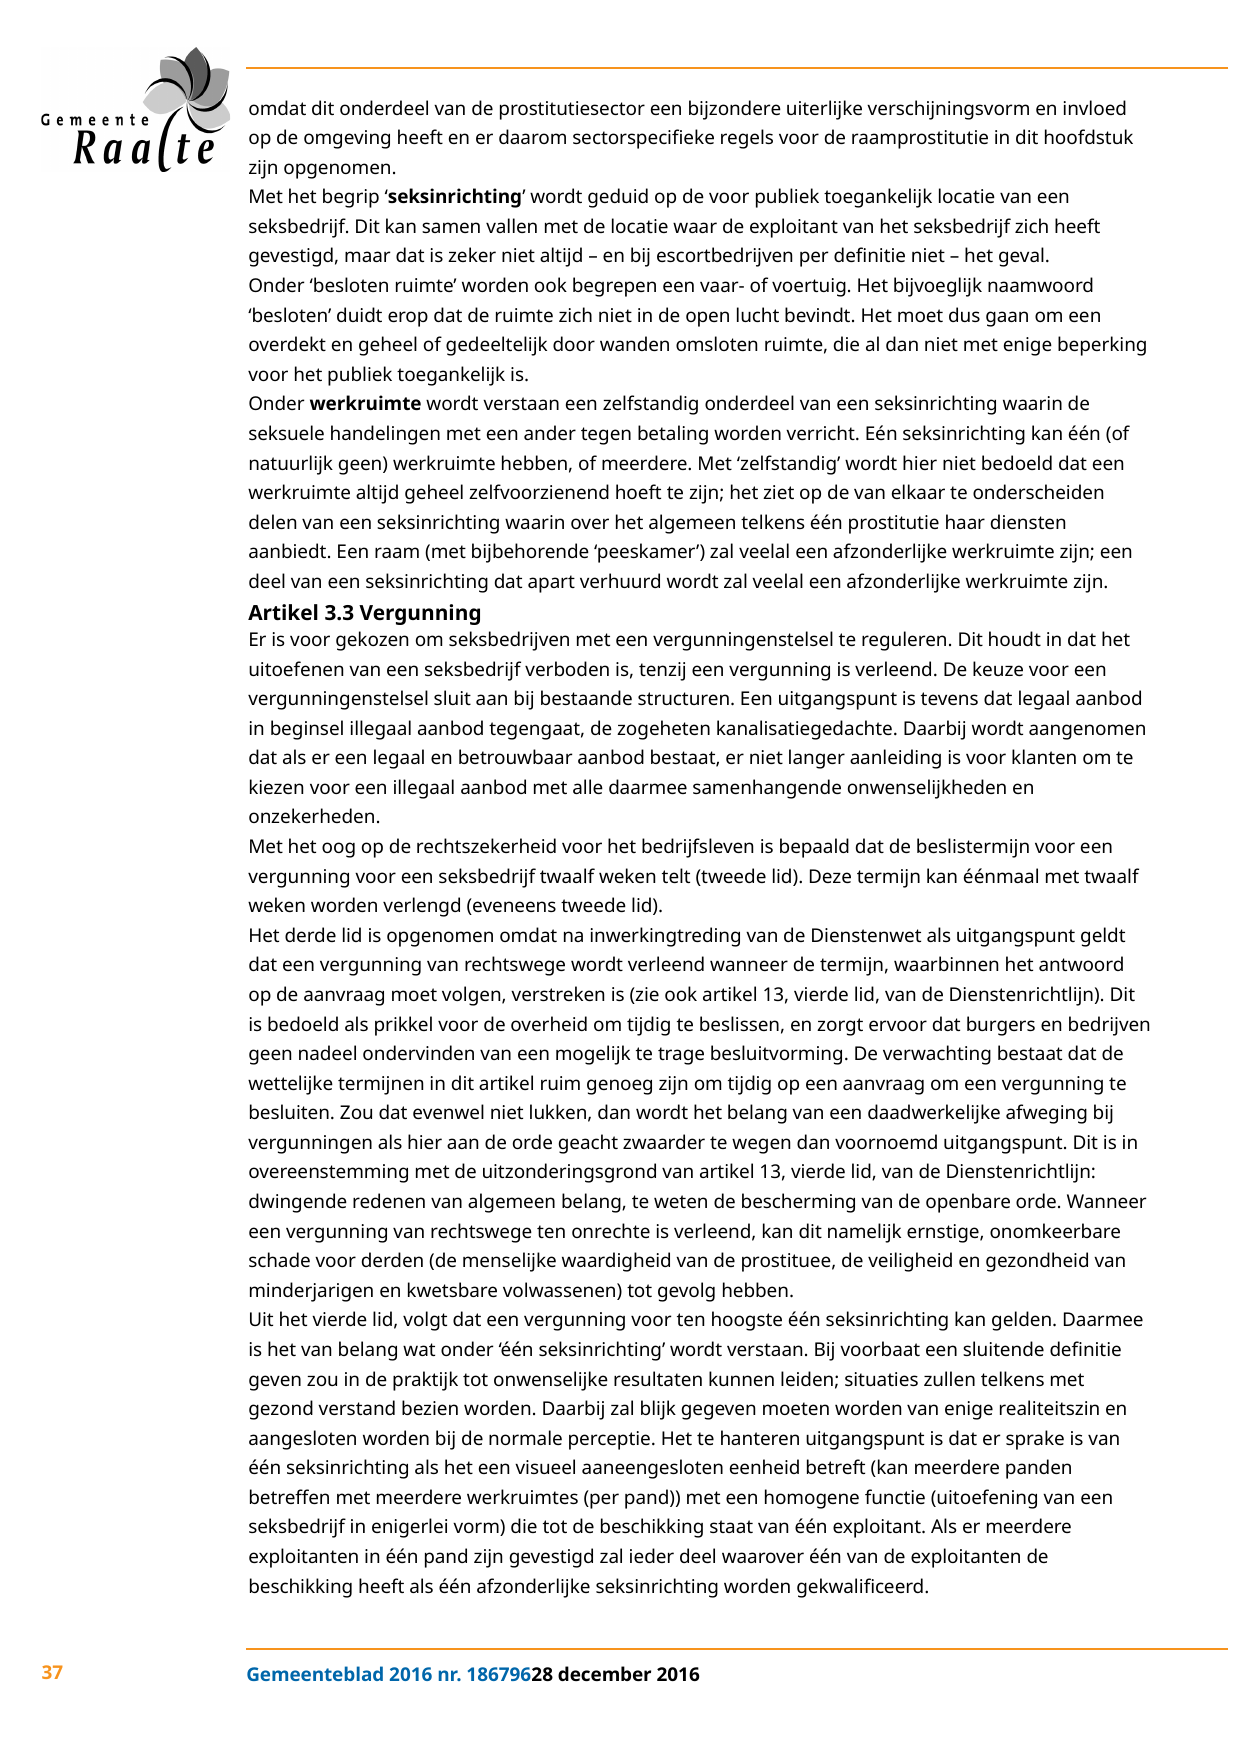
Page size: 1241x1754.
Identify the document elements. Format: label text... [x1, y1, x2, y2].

text Er is voor gekozen om seksbedrijven met een vergunningenstelsel te reguleren. Dit houdt in dat het uitoefenen van een seksbedrijf verboden is, tenzij een vergunning is verleend. De keuze voor een vergunningenstelsel sluit aan bij bestaande structuren. Een uitgangspunt is tevens dat legaal aanbod in beginsel illegaal aanbod tegengaat, de zogeheten kanalisatiegedachte. Daarbij wordt aangenomen dat als er een legaal en betrouwbaar aanbod bestaat, er niet langer aanleiding is voor klanten om te kiezen voor een illegaal aanbod met alle daarmee samenhangende onwenselijkheden en onzekerheden. [248, 626, 1152, 829]
text Met het begrip ‘seksinrichting’ wordt geduid op de voor publiek toegankelijk locatie van een seksbedrijf. Dit kan samen vallen met de locatie waar de exploitant van het seksbedrijf zich heeft gevestigd, maar dat is zeker niet altijd – en bij escortbedrijven per definitie niet – het geval. [248, 183, 1152, 268]
text Met het oog op de rechtszekerheid voor het bedrijfsleven is bepaald dat de beslistermijn voor een vergunning voor een seksbedrijf twaalf weken telt (tweede lid). Deze termijn kan éénmaal met twaalf weken worden verlengd (eveneens tweede lid). [248, 833, 1152, 918]
text Onder werkruimte wordt verstaan een zelfstandig onderdeel van een seksinrichting waarin de seksuele handelingen met een ander tegen betaling worden verricht. Eén seksinrichting kan één (of natuurlijk geen) werkruimte hebben, of meerdere. Met ‘zelfstandig’ wordt hier niet bedoeld dat een werkruimte altijd geheel zelfvoorzienend hoeft te zijn; het ziet op de van elkaar te onderscheiden delen van een seksinrichting waarin over het algemeen telkens één prostitutie haar diensten aanbiedt. Een raam (met bijbehorende ‘peeskamer’) zal veelal een afzonderlijke werkruimte zijn; een deel van een seksinrichting dat apart verhuurd wordt zal veelal een afzonderlijke werkruimte zijn. [248, 391, 1152, 594]
text Het derde lid is opgenomen omdat na inwerkingtreding van de Dienstenwet als uitgangspunt geldt dat een vergunning van rechtswege wordt verleend wanneer de termijn, waarbinnen het antwoord op de aanvraag moet volgen, verstreken is (zie ook artikel 13, vierde lid, van de Dienstenrichtlijn). Dit is bedoeld als prikkel voor de overheid om tijdig te beslissen, en zorgt ervoor dat burgers en bedrijven geen nadeel ondervinden van een mogelijk te trage besluitvorming. De verwachting bestaat dat de wettelijke termijnen in dit artikel ruim genoeg zijn om tijdig op een aanvraag om een vergunning te besluiten. Zou dat evenwel niet lukken, dan wordt het belang van een daadwerkelijke afweging bij vergunningen als hier aan de orde geacht zwaarder te wegen dan voornoemd uitgangspunt. Dit is in overeenstemming met de uitzonderingsgrond van artikel 13, vierde lid, van de Dienstenrichtlijn: dwingende redenen van algemeen belang, te weten de bescherming van de openbare orde. Wanneer een vergunning van rechtswege ten onrechte is verleend, kan dit namelijk ernstige, onomkeerbare schade voor derden (de menselijke waardigheid van de prostituee, de veiligheid en gezondheid van minderjarigen en kwetsbare volwassenen) tot gevolg hebben. [248, 922, 1152, 1303]
text omdat dit onderdeel van de prostitutiesector een bijzondere uiterlijke verschijningsvorm en invloed op de omgeving heeft en er daarom sectorspecifieke regels voor de raamprostitutie in dit hoofdstuk zijn opgenomen. [248, 95, 1152, 180]
text Uit het vierde lid, volgt dat een vergunning voor ten hoogste één seksinrichting kan gelden. Daarmee is het van belang wat onder ‘één seksinrichting’ wordt verstaan. Bij voorbaat een sluitende definitie geven zou in de praktijk tot onwenselijke resultaten kunnen leiden; situaties zullen telkens met gezond verstand bezien worden. Daarbij zal blijk gegeven moeten worden van enige realiteitszin en aangesloten worden bij de normale perceptie. Het te hanteren uitgangspunt is dat er sprake is van één seksinrichting als het een visueel aaneengesloten eenheid betreft (kan meerdere panden betreffen met meerdere werkruimtes (per pand)) met een homogene functie (uitoefening van een seksbedrijf in enigerlei vorm) die tot de beschikking staat van één exploitant. Als er meerdere exploitanten in één pand zijn gevestigd zal ieder deel waarover één van de exploitanten de beschikking heeft als één afzonderlijke seksinrichting worden gekwalificeerd. [248, 1307, 1152, 1598]
picture [41, 47, 231, 172]
text Artikel 3.3 Vergunning [248, 598, 1152, 626]
text Onder ‘besloten ruimte’ worden ook begrepen een vaar- of voertuig. Het bijvoeglijk naamwoord ‘besloten’ duidt erop dat de ruimte zich niet in de open lucht bevindt. Het moet dus gaan om een overdekt en geheel of gedeeltelijk door wanden omsloten ruimte, die al dan niet met enige beperking voor het publiek toegankelijk is. [248, 272, 1152, 387]
